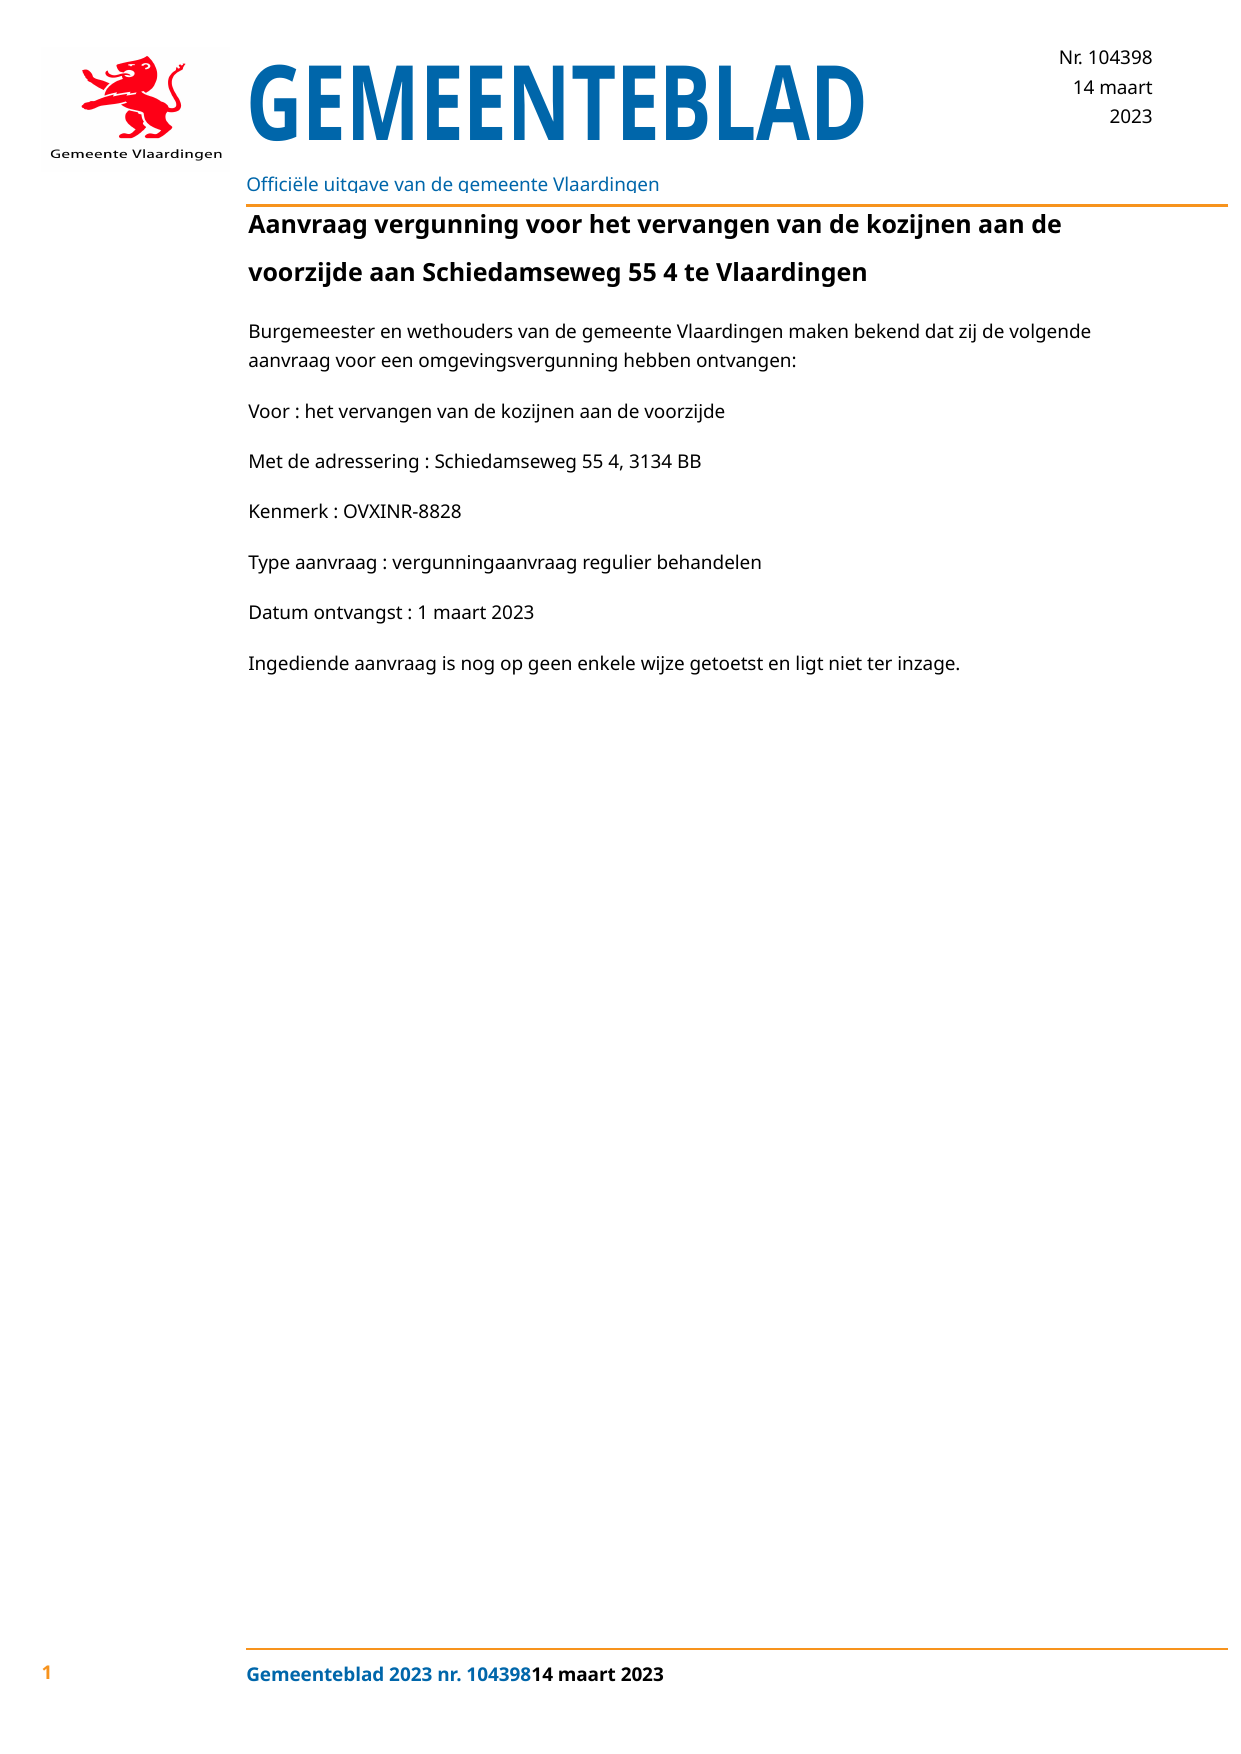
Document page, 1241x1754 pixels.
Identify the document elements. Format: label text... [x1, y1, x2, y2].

text Voor : het vervangen van de kozijnen aan de voorzijde [248, 398, 1152, 424]
text Ingediende aanvraag is nog op geen enkele wijze getoetst en ligt niet ter inzage. [248, 650, 1152, 676]
picture [41, 47, 231, 172]
text Aanvraag vergunning voor het vervangen van de kozijnen aan de voorzijde aan Schiedamseweg 55 4 te Vlaardingen [248, 207, 1152, 288]
text Kenmerk : OVXINR-8828 [248, 499, 1152, 524]
text Met de adressering : Schiedamseweg 55 4, 3134 BB [248, 448, 1152, 474]
text Datum ontvangst : 1 maart 2023 [248, 599, 1152, 625]
text Type aanvraag : vergunningaanvraag regulier behandelen [248, 549, 1152, 575]
text Burgemeester en wethouders van de gemeente Vlaardingen maken bekend dat zij de volgende aanvraag voor een omgevingsvergunning hebben ontvangen: [248, 318, 1152, 373]
